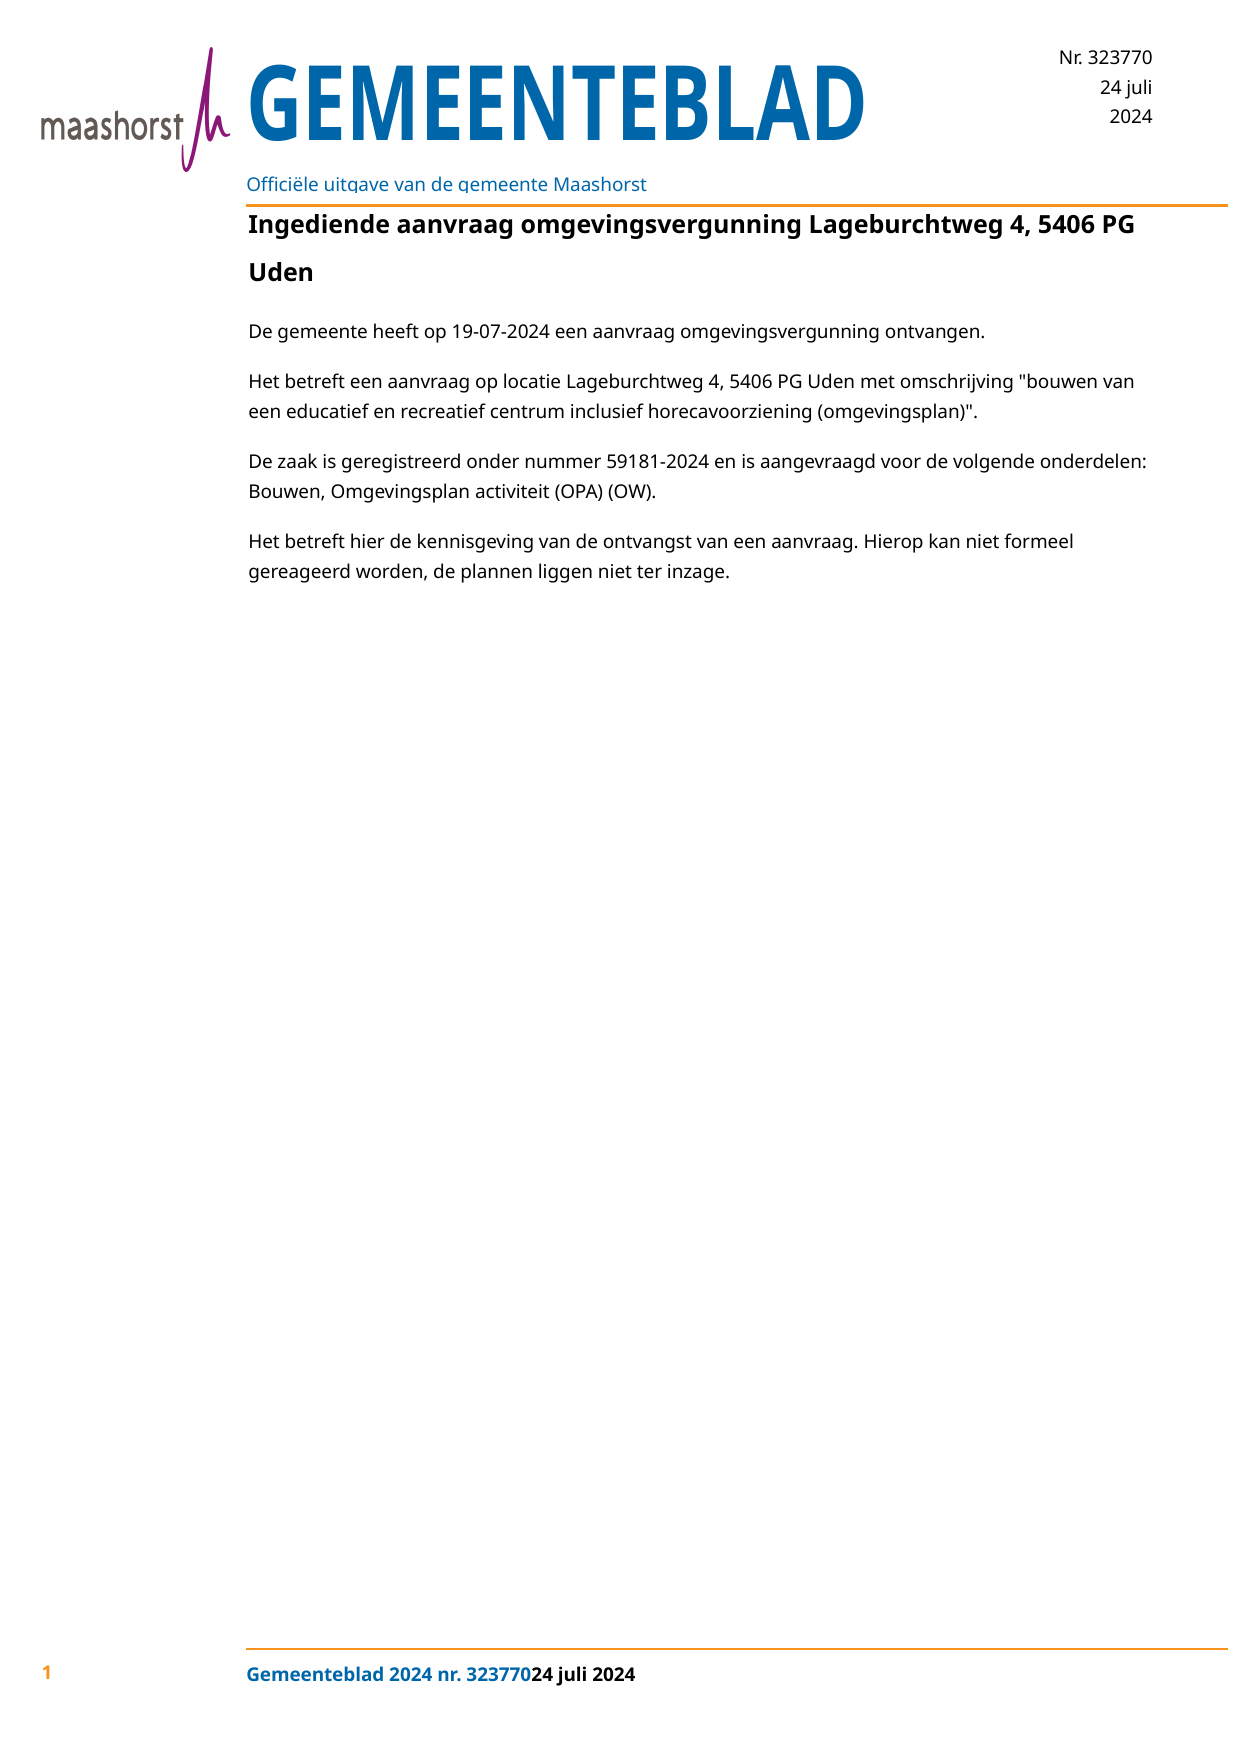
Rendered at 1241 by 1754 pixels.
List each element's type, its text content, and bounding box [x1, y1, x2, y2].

text De gemeente heeft op 19-07-2024 een aanvraag omgevingsvergunning ontvangen. [248, 318, 1152, 344]
text Het betreft een aanvraag op locatie Lageburchtweg 4, 5406 PG Uden met omschrijving "bouwen van een educatief en recreatief centrum inclusief horecavoorziening (omgevingsplan)". [248, 368, 1152, 424]
text Ingediende aanvraag omgevingsvergunning Lageburchtweg 4, 5406 PG Uden [248, 207, 1152, 288]
picture [41, 47, 231, 172]
text Het betreft hier de kennisgeving van de ontvangst van een aanvraag. Hierop kan niet formeel gereageerd worden, de plannen liggen niet ter inzage. [248, 528, 1152, 584]
text De zaak is geregistreerd onder nummer 59181-2024 en is aangevraagd voor de volgende onderdelen: Bouwen, Omgevingsplan activiteit (OPA) (OW). [248, 448, 1152, 504]
